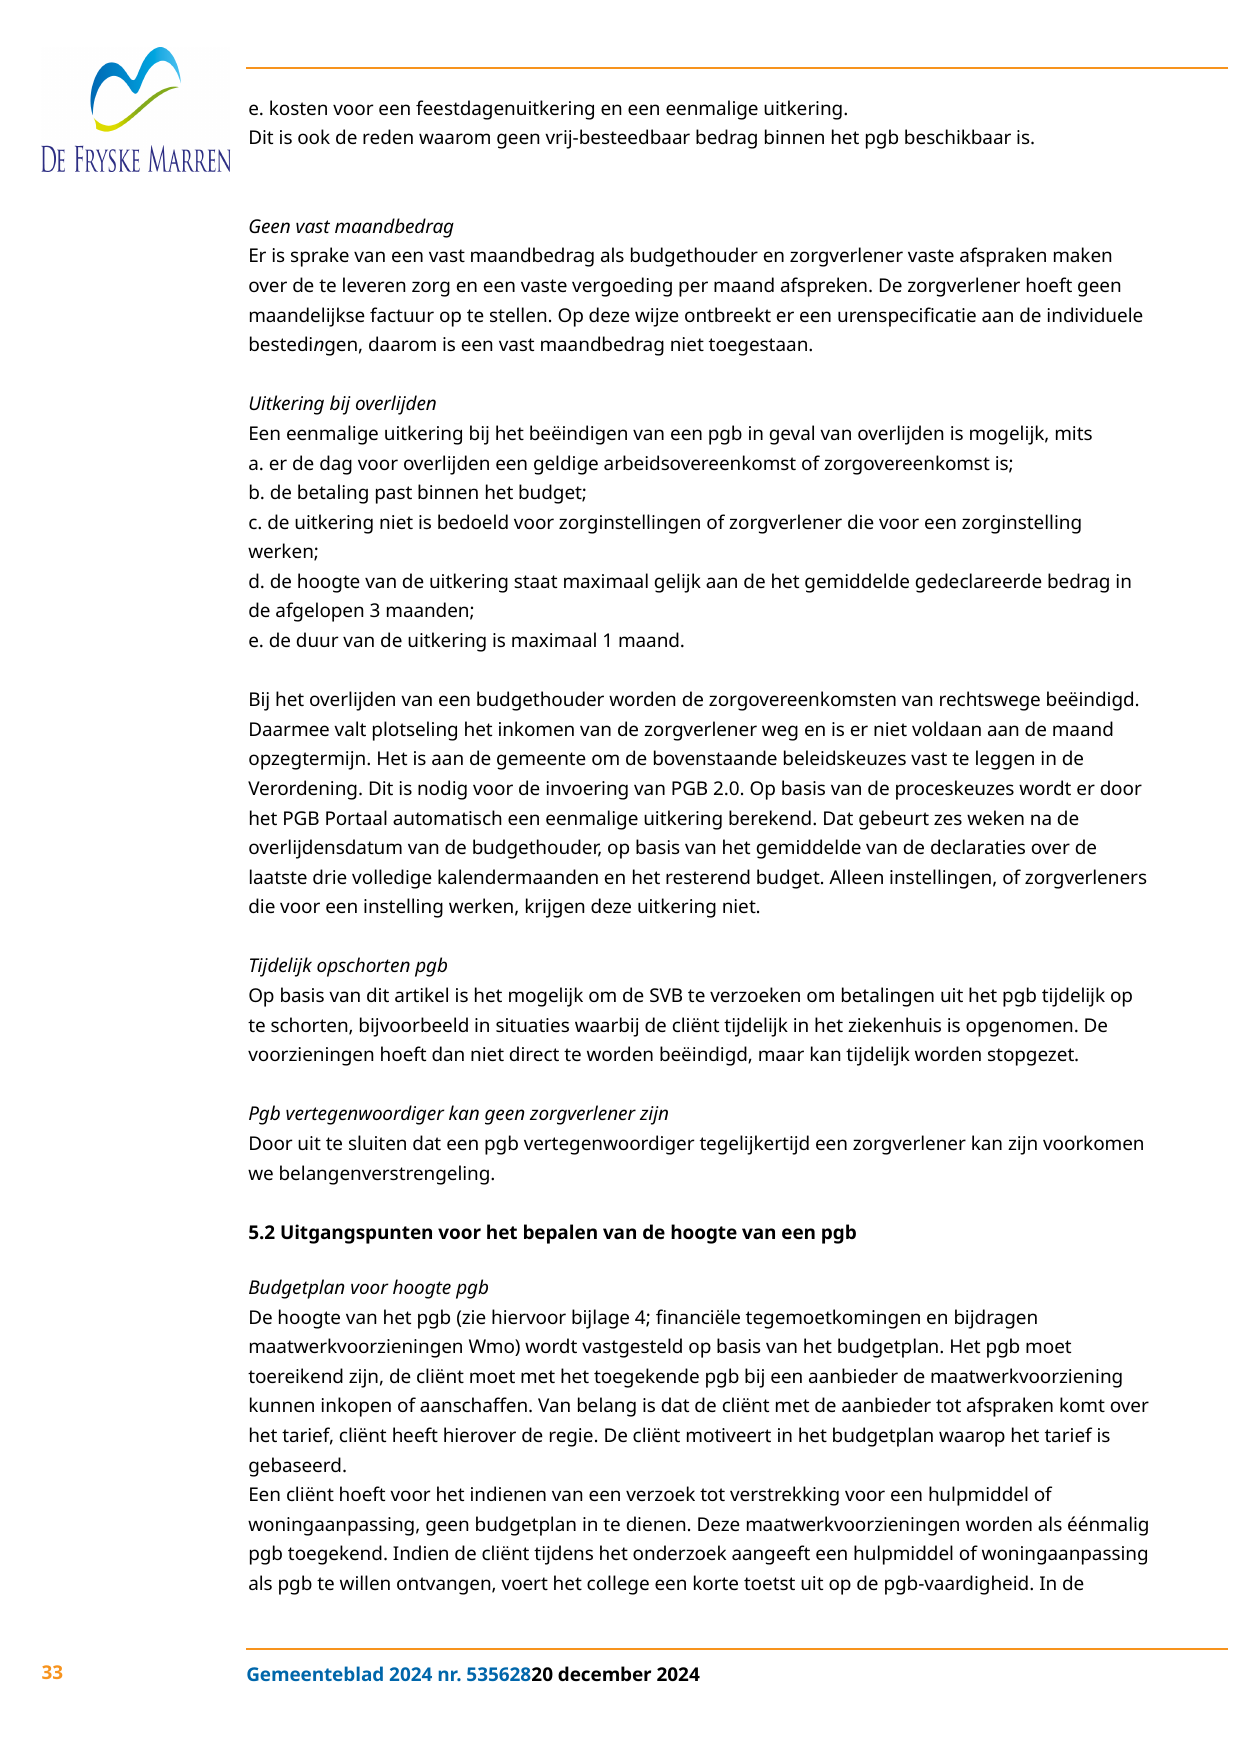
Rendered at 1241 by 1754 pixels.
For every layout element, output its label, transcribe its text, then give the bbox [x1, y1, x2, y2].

text Een eenmalige uitkering bij het beëindigen van een pgb in geval van overlijden is mogelijk, mits [248, 420, 1152, 446]
text Geen vast maandbedrag [248, 213, 1152, 239]
text e. kosten voor een feestdagenuitkering en een eenmalige uitkering. [248, 95, 1152, 121]
text 5.2 Uitgangspunten voor het bepalen van de hoogte van een pgb [248, 1219, 1152, 1245]
text Een cliënt hoeft voor het indienen van een verzoek tot verstrekking voor een hulpmiddel of woningaanpassing, geen budgetplan in te dienen. Deze maatwerkvoorzieningen worden als éénmalig pgb toegekend. Indien de cliënt tijdens het onderzoek aangeeft een hulpmiddel of woningaanpassing als pgb te willen ontvangen, voert het college een korte toetst uit op de pgb-vaardigheid. In de [248, 1481, 1152, 1596]
text Op basis van dit artikel is het mogelijk om de SVB te verzoeken om betalingen uit het pgb tijdelijk op te schorten, bijvoorbeeld in situaties waarbij de cliënt tijdelijk in het ziekenhuis is opgenomen. De voorzieningen hoeft dan niet direct te worden beëindigd, maar kan tijdelijk worden stopgezet. [248, 982, 1152, 1067]
text c. de uitkering niet is bedoeld voor zorginstellingen of zorgverlener die voor een zorginstelling werken; [248, 509, 1152, 564]
text Pgb vertegenwoordiger kan geen zorgverlener zijn [248, 1101, 1152, 1126]
text Bij het overlijden van een budgethouder worden de zorgovereenkomsten van rechtswege beëindigd. Daarmee valt plotseling het inkomen van de zorgverlener weg en is er niet voldaan aan de maand opzegtermijn. Het is aan de gemeente om de bovenstaande beleidskeuzes vast te leggen in de Verordening. Dit is nodig voor de invoering van PGB 2.0. Op basis van de proceskeuzes wordt er door het PGB Portaal automatisch een eenmalige uitkering berekend. Dat gebeurt zes weken na de overlijdensdatum van de budgethouder, op basis van het gemiddelde van de declaraties over de laatste drie volledige kalendermaanden en het resterend budget. Alleen instellingen, of zorgverleners die voor een instelling werken, krijgen deze uitkering niet. [248, 686, 1152, 919]
text De hoogte van het pgb (zie hiervoor bijlage 4; financiële tegemoetkomingen en bijdragen maatwerkvoorzieningen Wmo) wordt vastgesteld op basis van het budgetplan. Het pgb moet toereikend zijn, de cliënt moet met het toegekende pgb bij een aanbieder de maatwerkvoorziening kunnen inkopen of aanschaffen. Van belang is dat de cliënt met de aanbieder tot afspraken komt over het tarief, cliënt heeft hierover de regie. De cliënt motiveert in het budgetplan waarop het tarief is gebaseerd. [248, 1304, 1152, 1477]
text a. er de dag voor overlijden een geldige arbeidsovereenkomst of zorgovereenkomst is; [248, 450, 1152, 476]
text Budgetplan voor hoogte pgb [248, 1274, 1152, 1300]
text Er is sprake van een vast maandbedrag als budgethouder en zorgverlener vaste afspraken maken over de te leveren zorg en een vaste vergoeding per maand afspreken. De zorgverlener hoeft geen maandelijkse factuur op te stellen. Op deze wijze ontbreekt er een urenspecificatie aan de individuele bestedingen, daarom is een vast maandbedrag niet toegestaan. [248, 243, 1152, 357]
text Door uit te sluiten dat een pgb vertegenwoordiger tegelijkertijd een zorgverlener kan zijn voorkomen we belangenverstrengeling. [248, 1130, 1152, 1186]
text Uitkering bij overlijden [248, 391, 1152, 416]
text b. de betaling past binnen het budget; [248, 479, 1152, 505]
text Tijdelijk opschorten pgb [248, 953, 1152, 978]
picture [41, 47, 231, 172]
text d. de hoogte van de uitkering staat maximaal gelijk aan de het gemiddelde gedeclareerde bedrag in de afgelopen 3 maanden; [248, 568, 1152, 623]
text e. de duur van de uitkering is maximaal 1 maand. [248, 627, 1152, 653]
text Dit is ook de reden waarom geen vrij-besteedbaar bedrag binnen het pgb beschikbaar is. [248, 124, 1152, 150]
